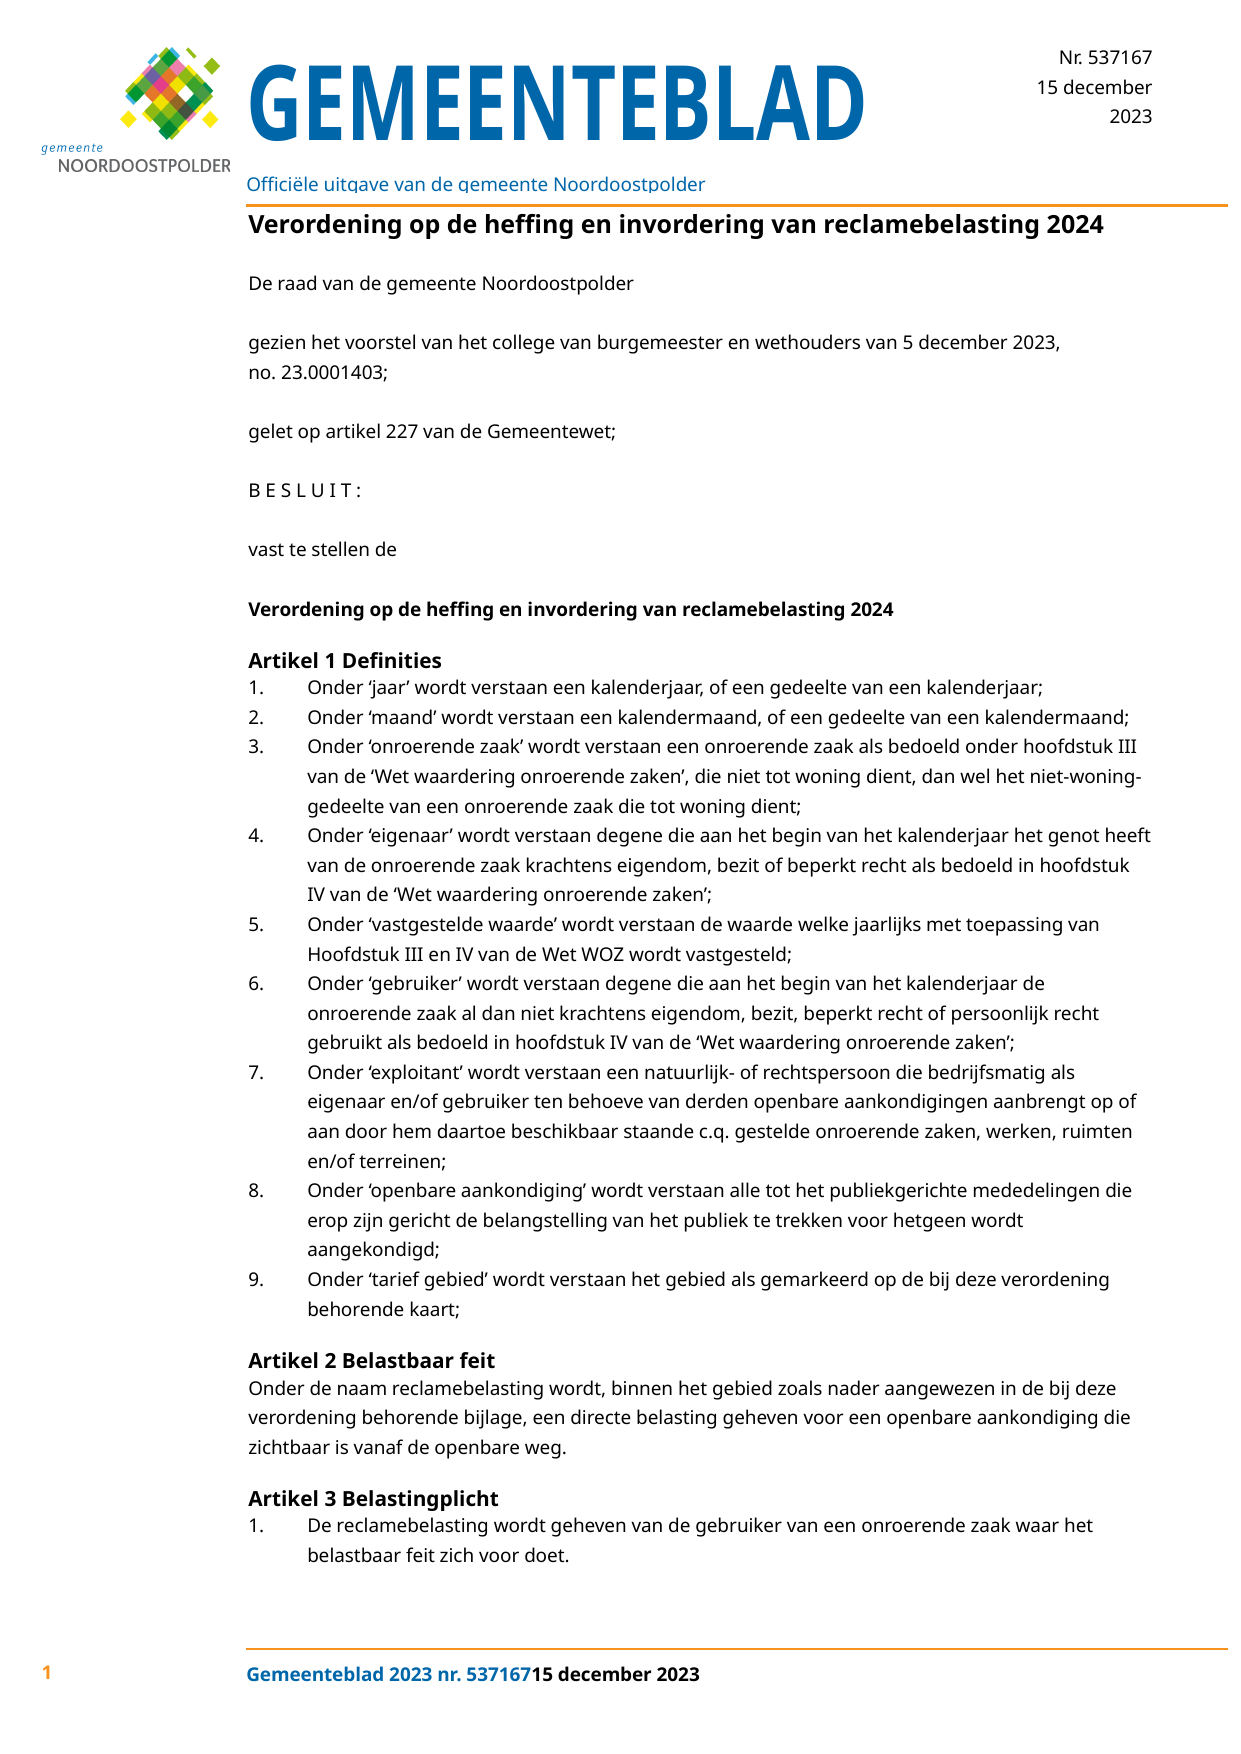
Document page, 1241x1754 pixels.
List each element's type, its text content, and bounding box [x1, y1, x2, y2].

text Artikel 3 Belastingplicht [248, 1484, 1152, 1513]
list Onder ‘vastgestelde waarde’ wordt verstaan de waarde welke jaarlijks met toepassing van Hoofdstuk III en IV van de Wet WOZ wordt vastgesteld; [248, 911, 1152, 967]
list Onder ‘tarief gebied’ wordt verstaan het gebied als gemarkeerd op de bij deze verordening behorende kaart; [248, 1266, 1152, 1322]
text De raad van de gemeente Noordoostpolder [248, 270, 1152, 296]
text vast te stellen de [248, 537, 1152, 562]
text Verordening op de heffing en invordering van reclamebelasting 2024 [248, 596, 1152, 621]
text Verordening op de heffing en invordering van reclamebelasting 2024 [248, 207, 1152, 241]
text gelet op artikel 227 van de Gemeentewet; [248, 418, 1152, 444]
text Onder de naam reclamebelasting wordt, binnen het gebied zoals nader aangewezen in de bij deze verordening behorende bijlage, een directe belasting geheven voor een openbare aankondiging die zichtbaar is vanaf de openbare weg. [248, 1375, 1152, 1459]
text Artikel 2 Belastbaar feit [248, 1346, 1152, 1375]
list Onder ‘exploitant’ wordt verstaan een natuurlijk- of rechtspersoon die bedrijfsmatig als eigenaar en/of gebruiker ten behoeve van derden openbare aankondigingen aanbrengt op of aan door hem daartoe beschikbaar staande c.q. gestelde onroerende zaken, werken, ruimten en/of terreinen; [248, 1059, 1152, 1174]
text gezien het voorstel van het college van burgemeester en wethouders van 5 december 2023, [248, 329, 1152, 355]
text B E S L U I T : [248, 477, 1152, 503]
list De reclamebelasting wordt geheven van de gebruiker van een onroerende zaak waar het belastbaar feit zich voor doet. [248, 1513, 1152, 1568]
list Onder ‘eigenaar’ wordt verstaan degene die aan het begin van het kalenderjaar het genot heeft van de onroerende zaak krachtens eigendom, bezit of beperkt recht als bedoeld in hoofdstuk IV van de ‘Wet waardering onroerende zaken’; [248, 822, 1152, 907]
list Onder ‘gebruiker’ wordt verstaan degene die aan het begin van het kalenderjaar de onroerende zaak al dan niet krachtens eigendom, bezit, beperkt recht of persoonlijk recht gebruikt als bedoeld in hoofdstuk IV van de ‘Wet waardering onroerende zaken’; [248, 970, 1152, 1055]
picture [41, 47, 231, 172]
text Artikel 1 Definities [248, 646, 1152, 674]
list Onder ‘openbare aankondiging’ wordt verstaan alle tot het publiekgerichte mededelingen die erop zijn gericht de belangstelling van het publiek te trekken voor hetgeen wordt aangekondigd; [248, 1177, 1152, 1262]
list Onder ‘onroerende zaak’ wordt verstaan een onroerende zaak als bedoeld onder hoofdstuk III van de ‘Wet waardering onroerende zaken’, die niet tot woning dient, dan wel het niet-woning-gedeelte van een onroerende zaak die tot woning dient; [248, 734, 1152, 819]
list Onder ‘maand’ wordt verstaan een kalendermaand, of een gedeelte van een kalendermaand; [248, 704, 1152, 730]
text no. 23.0001403; [248, 359, 1152, 385]
list Onder ‘jaar’ wordt verstaan een kalenderjaar, of een gedeelte van een kalenderjaar; [248, 674, 1152, 700]
